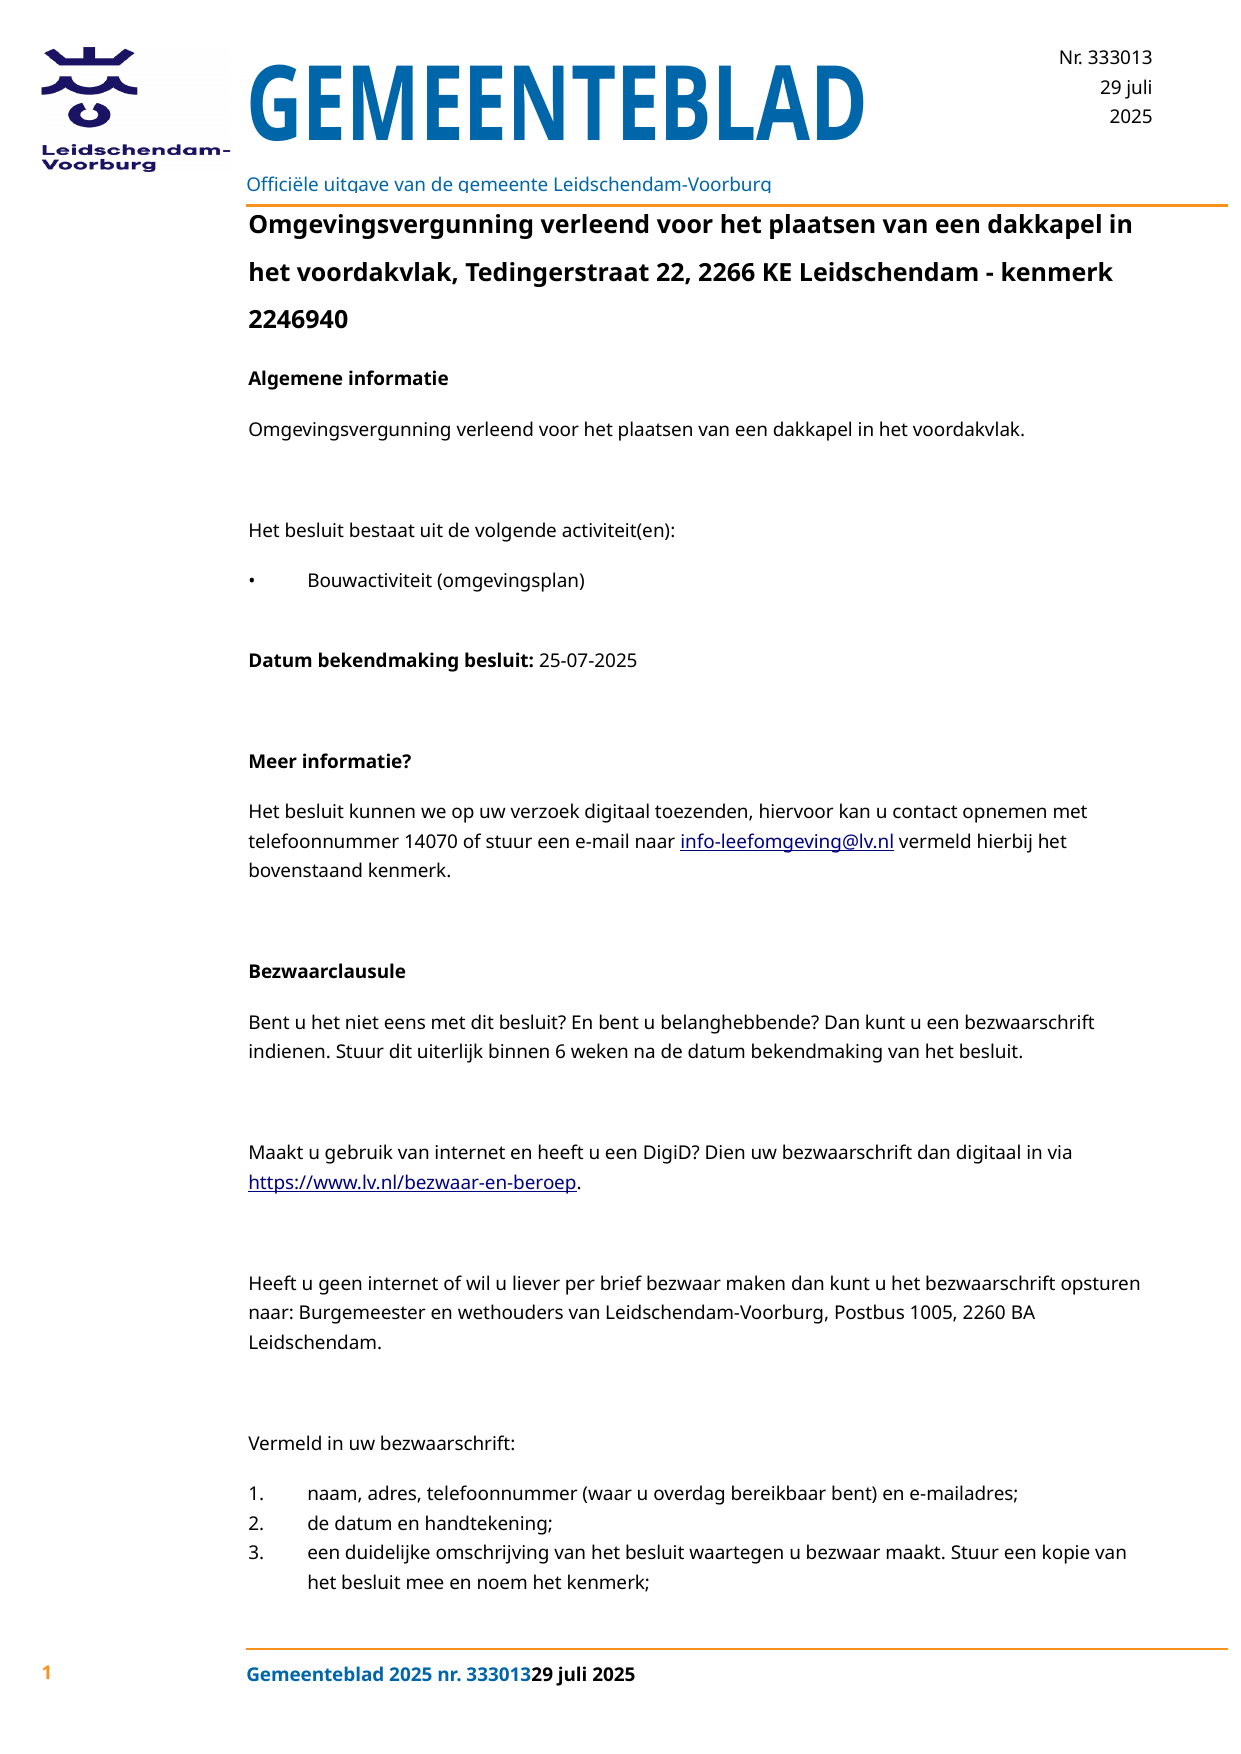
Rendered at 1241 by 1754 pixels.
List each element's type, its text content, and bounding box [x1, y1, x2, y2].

text Het besluit bestaat uit de volgende activiteit(en): [248, 517, 1152, 542]
text Vermeld in uw bezwaarschrift: [248, 1430, 1152, 1455]
text Bezwaarclausule [248, 958, 1152, 984]
text Heeft u geen internet of wil u liever per brief bezwaar maken dan kunt u het bezwaarschrift opsturen naar: Burgemeester en wethouders van Leidschendam-Voorburg, Postbus 1005, 2260 BA Leidschendam. [248, 1270, 1152, 1354]
text Algemene informatie [248, 366, 1152, 391]
text Meer informatie? [248, 748, 1152, 774]
list de datum en handtekening; [248, 1510, 1152, 1535]
list naam, adres, telefoonnummer (waar u overdag bereikbaar bent) en e-mailadres; [248, 1480, 1152, 1506]
text Omgevingsvergunning verleend voor het plaatsen van een dakkapel in het voordakvlak, Tedingerstraat 22, 2266 KE Leidschendam - kenmerk 2246940 [248, 207, 1152, 336]
text Bent u het niet eens met dit besluit? En bent u belanghebbende? Dan kunt u een bezwaarschrift indienen. Stuur dit uiterlijk binnen 6 weken na de datum bekendmaking van het besluit. [248, 1009, 1152, 1064]
list een duidelijke omschrijving van het besluit waartegen u bezwaar maakt. Stuur een kopie van het besluit mee en noem het kenmerk; [248, 1539, 1152, 1594]
text Omgevingsvergunning verleend voor het plaatsen van een dakkapel in het voordakvlak. [248, 416, 1152, 442]
text Het besluit kunnen we op uw verzoek digitaal toezenden, hiervoor kan u contact opnemen met telefoonnummer 14070 of stuur een e-mail naar info-leefomgeving@lv.nl vermeld hierbij het bovenstaand kenmerk. [248, 798, 1152, 883]
text Datum bekendmaking besluit: 25-07-2025 [248, 647, 1152, 673]
picture [41, 47, 231, 172]
text Maakt u gebruik van internet en heeft u een DigiD? Dien uw bezwaarschrift dan digitaal in via https://www.lv.nl/bezwaar-en-beroep. [248, 1139, 1152, 1194]
list Bouwactiviteit (omgevingsplan) [248, 567, 1152, 593]
